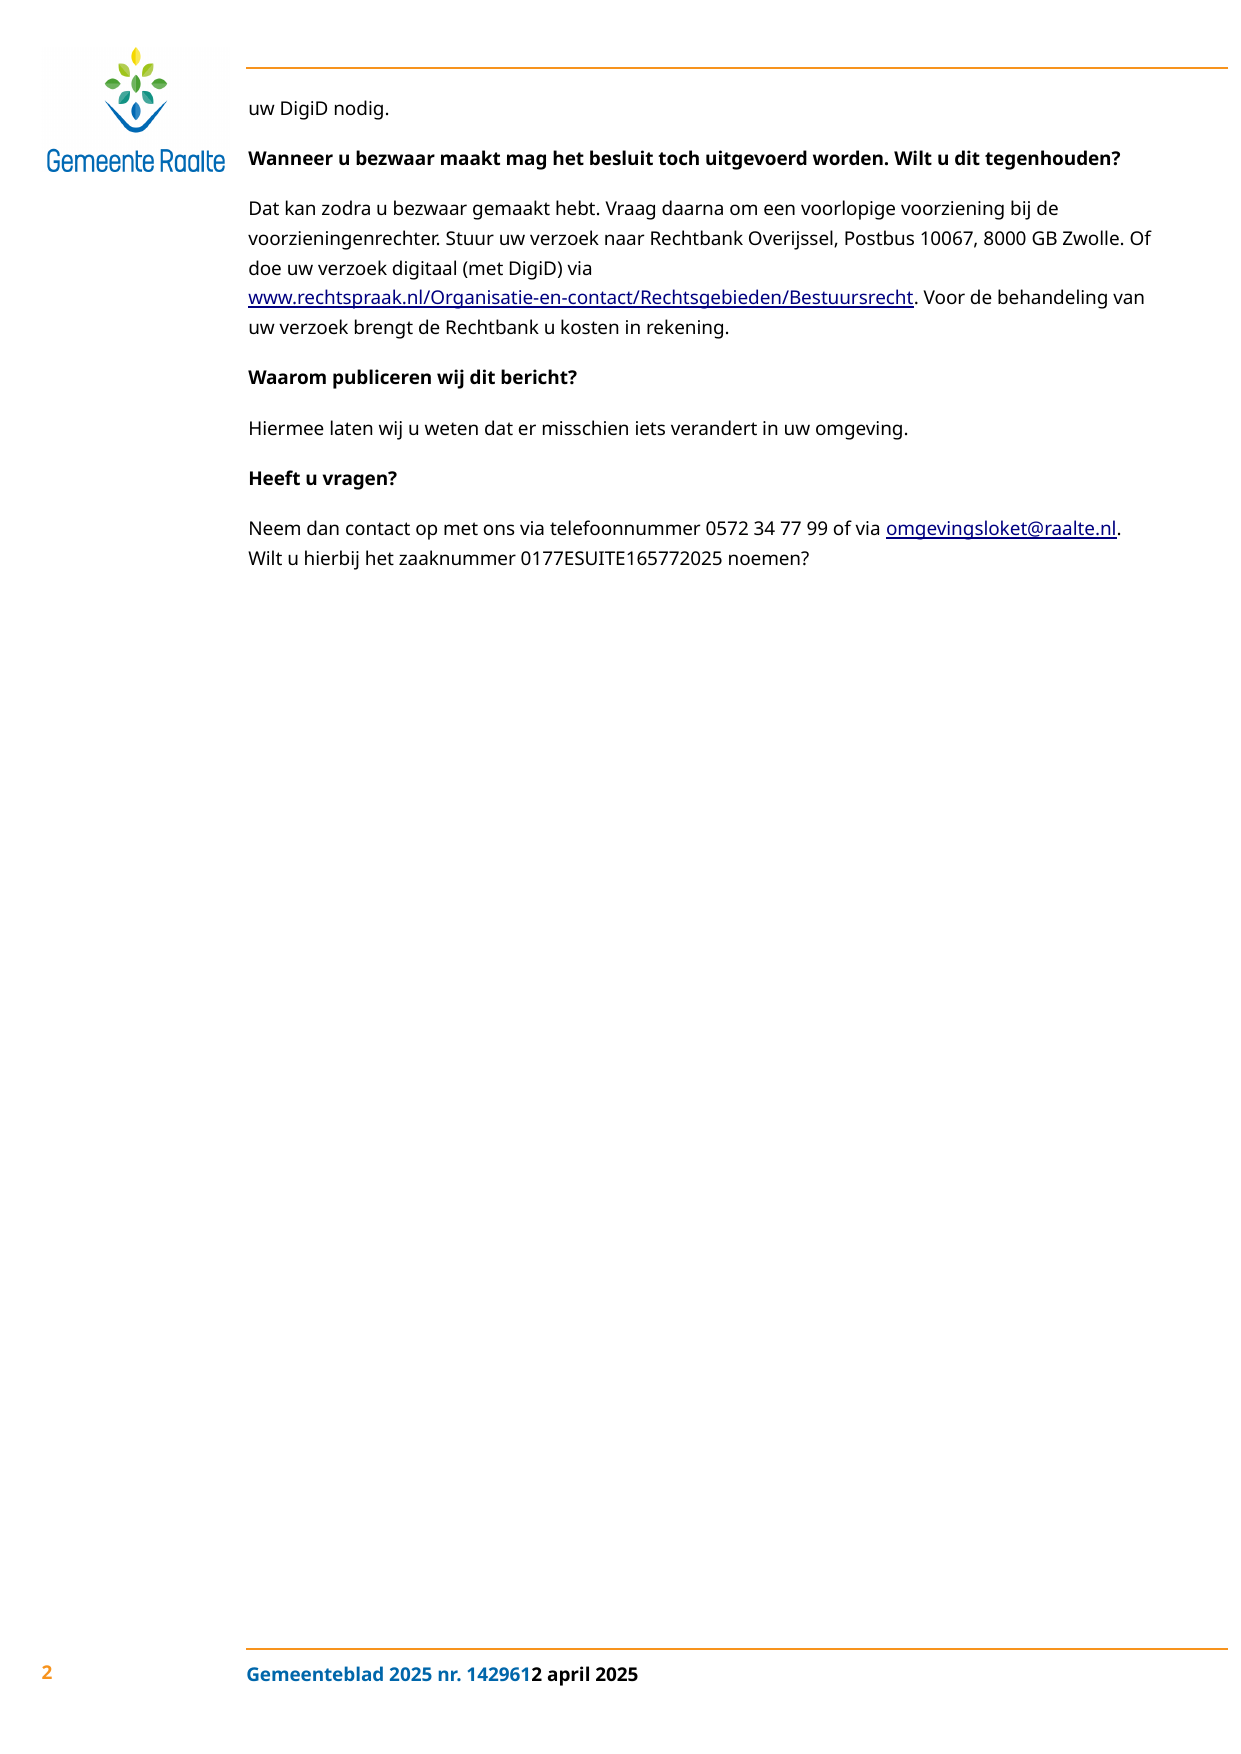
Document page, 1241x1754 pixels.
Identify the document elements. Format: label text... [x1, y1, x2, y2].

text Waarom publiceren wij dit bericht? [248, 364, 1152, 390]
text uw DigiD nodig. [248, 95, 1152, 121]
picture [41, 47, 231, 172]
text Dat kan zodra u bezwaar gemaakt hebt. Vraag daarna om een voorlopige voorziening bij de voorzieningenrechter. Stuur uw verzoek naar Rechtbank Overijssel, Postbus 10067, 8000 GB Zwolle. Of doe uw verzoek digitaal (met DigiD) via www.rechtspraak.nl/Organisatie-en-contact/Rechtsgebieden/Bestuursrecht. Voor de behandeling van uw verzoek brengt de Rechtbank u kosten in rekening. [248, 196, 1152, 340]
text Hiermee laten wij u weten dat er misschien iets verandert in uw omgeving. [248, 415, 1152, 441]
text Heeft u vragen? [248, 465, 1152, 491]
text Wanneer u bezwaar maakt mag het besluit toch uitgevoerd worden. Wilt u dit tegenhouden? [248, 145, 1152, 171]
text Neem dan contact op met ons via telefoonnummer 0572 34 77 99 of via omgevingsloket@raalte.nl. Wilt u hierbij het zaaknummer 0177ESUITE165772025 noemen? [248, 516, 1152, 571]
